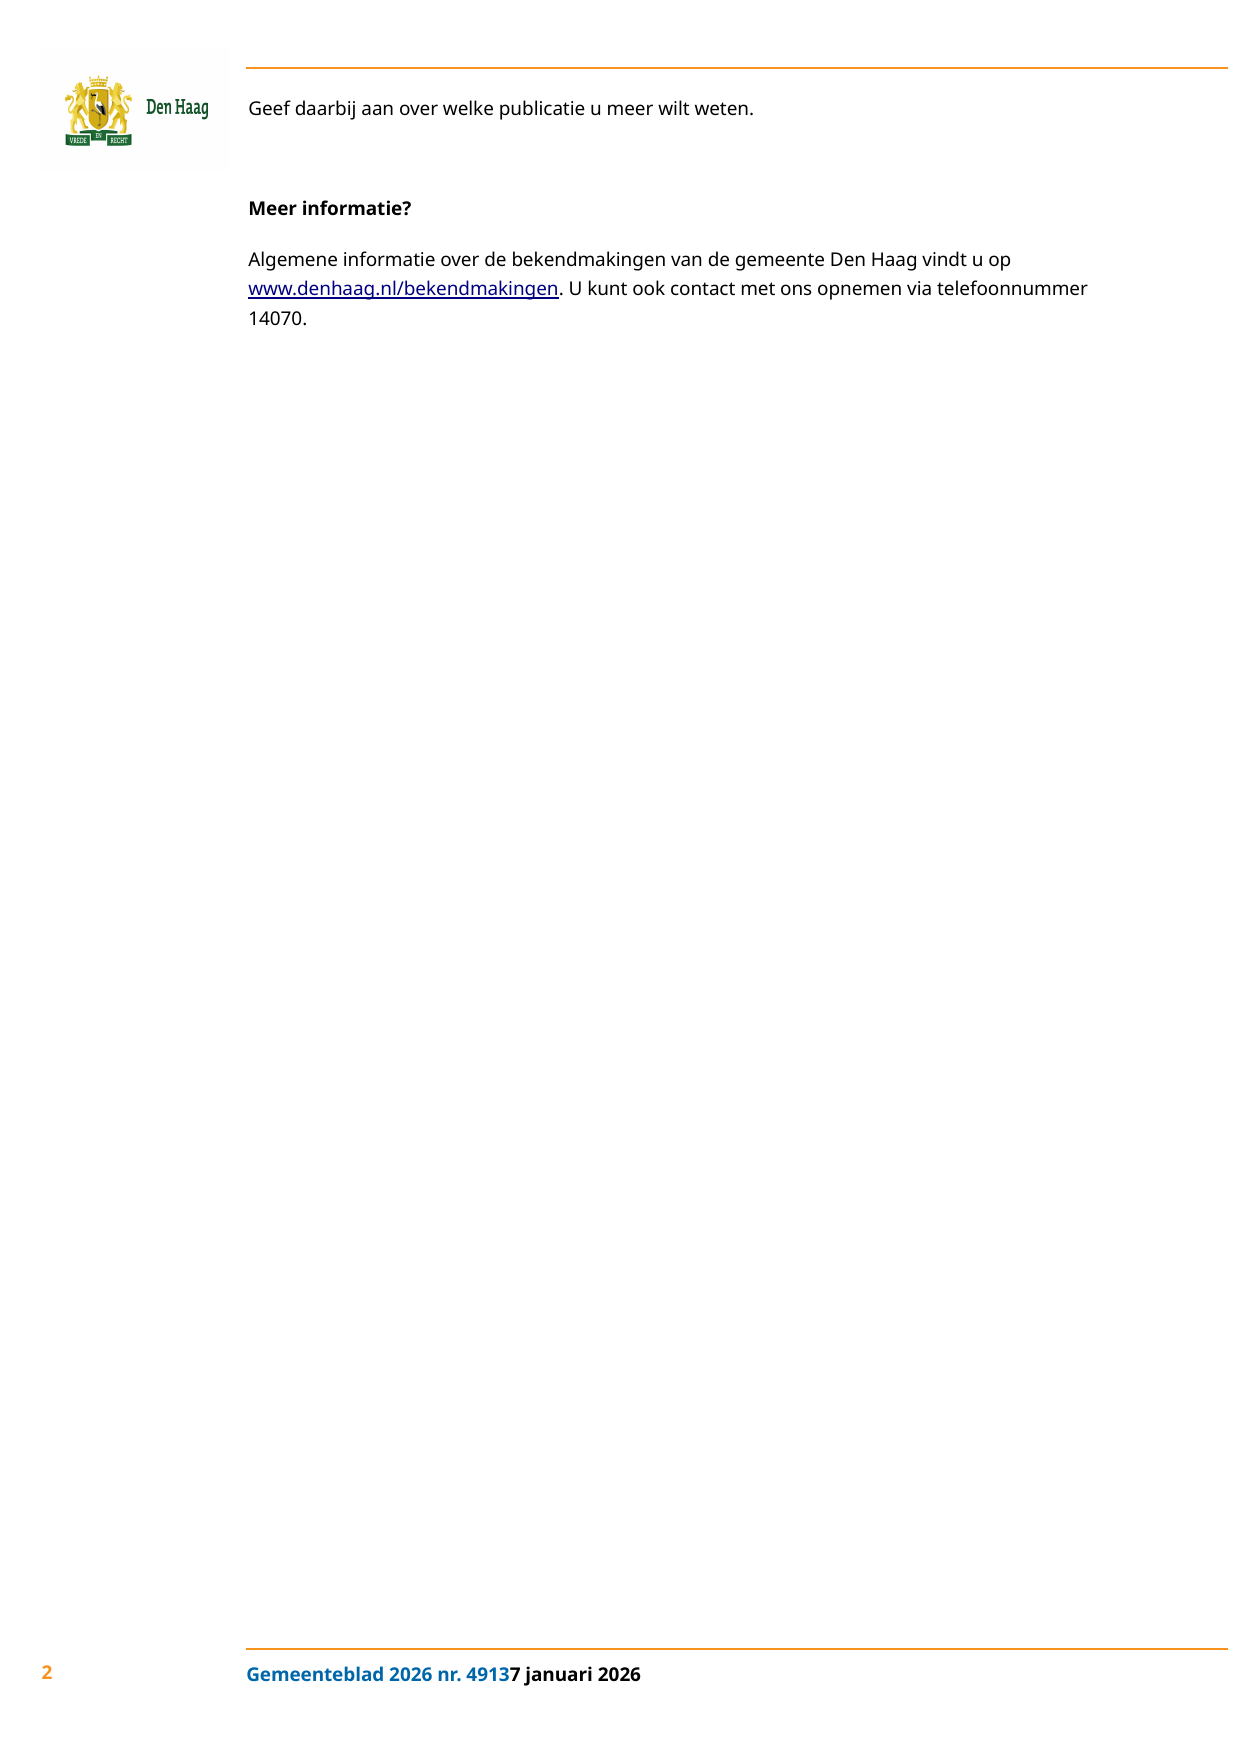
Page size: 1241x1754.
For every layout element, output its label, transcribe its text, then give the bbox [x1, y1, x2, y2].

text Algemene informatie over de bekendmakingen van de gemeente Den Haag vindt u op www.denhaag.nl/bekendmakingen. U kunt ook contact met ons opnemen via telefoonnummer 14070. [248, 246, 1152, 331]
picture [41, 47, 231, 172]
text Geef daarbij aan over welke publicatie u meer wilt weten. [248, 95, 1152, 121]
text Meer informatie? [248, 196, 1152, 221]
